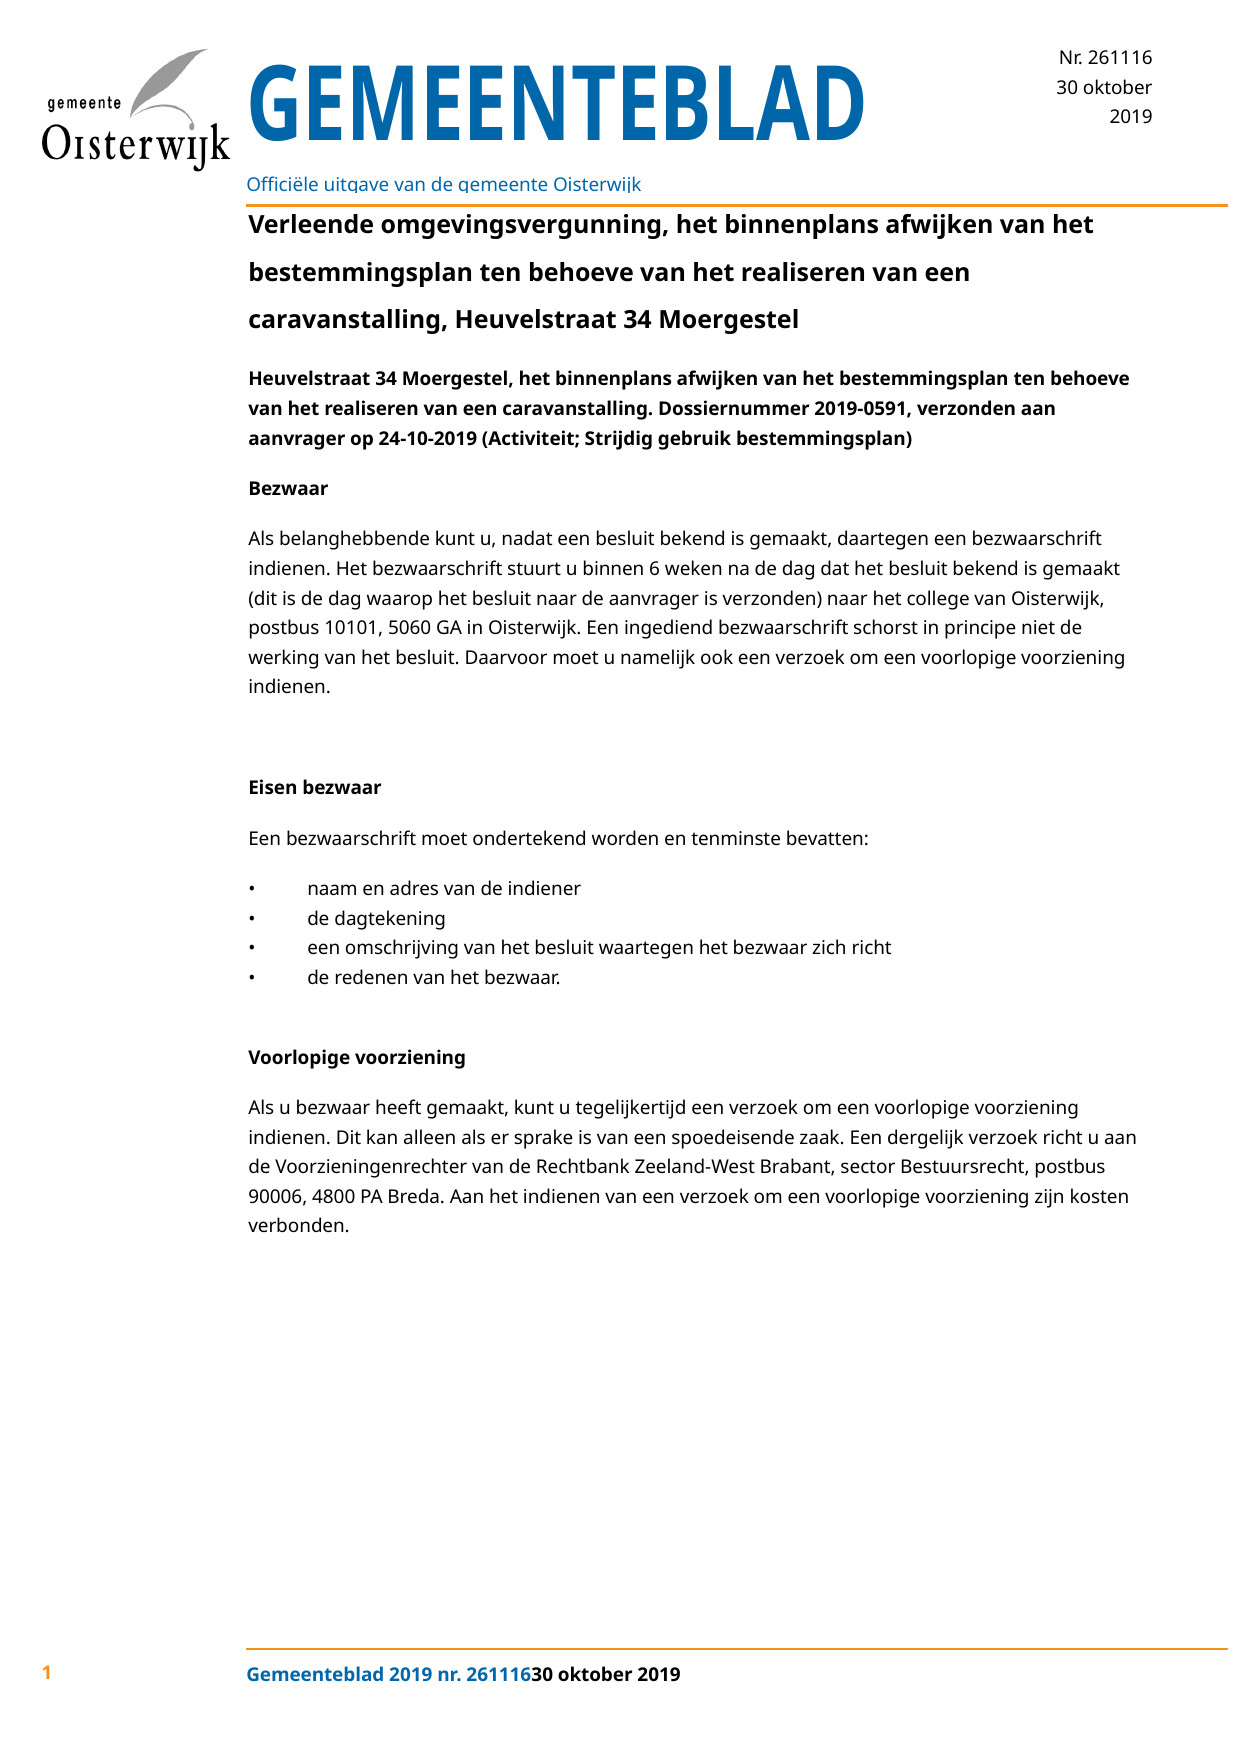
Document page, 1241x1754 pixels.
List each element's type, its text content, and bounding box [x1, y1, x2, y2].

text Bezwaar [248, 475, 1152, 501]
text Als u bezwaar heeft gemaakt, kunt u tegelijkertijd een verzoek om een voorlopige voorziening indienen. Dit kan alleen als er sprake is van een spoedeisende zaak. Een dergelijk verzoek richt u aan de Voorzieningenrechter van de Rechtbank Zeeland-West Brabant, sector Bestuursrecht, postbus 90006, 4800 PA Breda. Aan het indienen van een verzoek om een voorlopige voorziening zijn kosten verbonden. [248, 1094, 1152, 1238]
text Voorlopige voorziening [248, 1044, 1152, 1069]
list naam en adres van de indiener [248, 875, 1152, 901]
list de dagtekening [248, 905, 1152, 930]
text Verleende omgevingsvergunning, het binnenplans afwijken van het bestemmingsplan ten behoeve van het realiseren van een caravanstalling, Heuvelstraat 34 Moergestel [248, 207, 1152, 336]
text Een bezwaarschrift moet ondertekend worden en tenminste bevatten: [248, 825, 1152, 850]
picture [41, 47, 231, 172]
text Als belanghebbende kunt u, nadat een besluit bekend is gemaakt, daartegen een bezwaarschrift indienen. Het bezwaarschrift stuurt u binnen 6 weken na de dag dat het besluit bekend is gemaakt (dit is de dag waarop het besluit naar de aanvrager is verzonden) naar het college van Oisterwijk, postbus 10101, 5060 GA in Oisterwijk. Een ingediend bezwaarschrift schorst in principe niet de werking van het besluit. Daarvoor moet u namelijk ook een verzoek om een voorlopige voorziening indienen. [248, 526, 1152, 699]
text Eisen bezwaar [248, 774, 1152, 800]
list een omschrijving van het besluit waartegen het bezwaar zich richt [248, 934, 1152, 960]
text Heuvelstraat 34 Moergestel, het binnenplans afwijken van het bestemmingsplan ten behoeve van het realiseren van een caravanstalling. Dossiernummer 2019-0591, verzonden aan aanvrager op 24-10-2019 (Activiteit; Strijdig gebruik bestemmingsplan) [248, 366, 1152, 450]
list de redenen van het bezwaar. [248, 964, 1152, 989]
